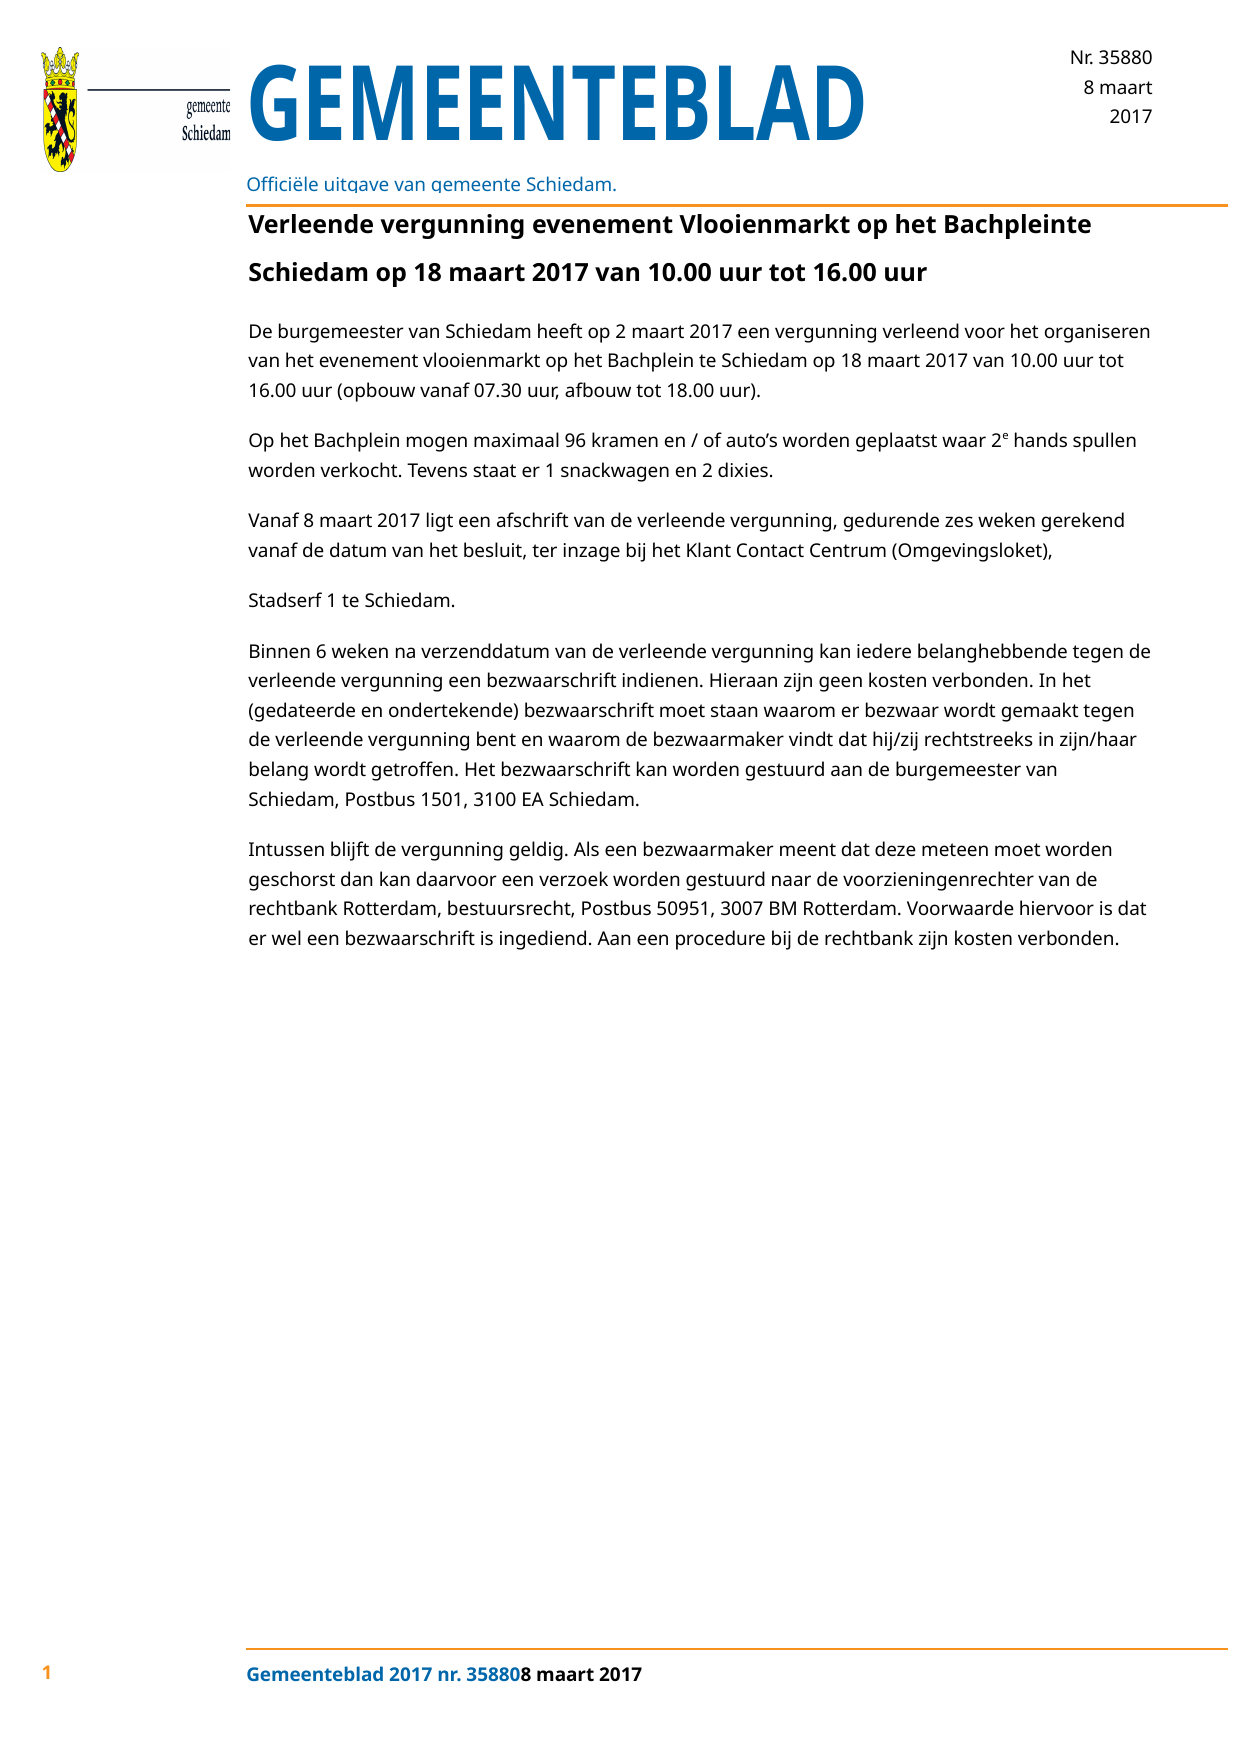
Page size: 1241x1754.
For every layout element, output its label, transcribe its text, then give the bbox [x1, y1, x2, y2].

text Binnen 6 weken na verzenddatum van de verleende vergunning kan iedere belanghebbende tegen de verleende vergunning een bezwaarschrift indienen. Hieraan zijn geen kosten verbonden. In het (gedateerde en ondertekende) bezwaarschrift moet staan waarom er bezwaar wordt gemaakt tegen de verleende vergunning bent en waarom de bezwaarmaker vindt dat hij/zij rechtstreeks in zijn/haar belang wordt getroffen. Het bezwaarschrift kan worden gestuurd aan de burgemeester van Schiedam, Postbus 1501, 3100 EA Schiedam. [248, 638, 1152, 812]
text Verleende vergunning evenement Vlooienmarkt op het Bachpleinte Schiedam op 18 maart 2017 van 10.00 uur tot 16.00 uur [248, 207, 1152, 288]
text Op het Bachplein mogen maximaal 96 kramen en / of auto’s worden geplaatst waar 2e hands spullen worden verkocht. Tevens staat er 1 snackwagen en 2 dixies. [248, 427, 1152, 483]
text De burgemeester van Schiedam heeft op 2 maart 2017 een vergunning verleend voor het organiseren van het evenement vlooienmarkt op het Bachplein te Schiedam op 18 maart 2017 van 10.00 uur tot 16.00 uur (opbouw vanaf 07.30 uur, afbouw tot 18.00 uur). [248, 318, 1152, 403]
text Stadserf 1 te Schiedam. [248, 587, 1152, 613]
picture [41, 47, 231, 172]
text Intussen blijft de vergunning geldig. Als een bezwaarmaker meent dat deze meteen moet worden geschorst dan kan daarvoor een verzoek worden gestuurd naar de voorzieningenrechter van de rechtbank Rotterdam, bestuursrecht, Postbus 50951, 3007 BM Rotterdam. Voorwaarde hiervoor is dat er wel een bezwaarschrift is ingediend. Aan een procedure bij de rechtbank zijn kosten verbonden. [248, 836, 1152, 951]
text Vanaf 8 maart 2017 ligt een afschrift van de verleende vergunning, gedurende zes weken gerekend vanaf de datum van het besluit, ter inzage bij het Klant Contact Centrum (Omgevingsloket), [248, 507, 1152, 563]
